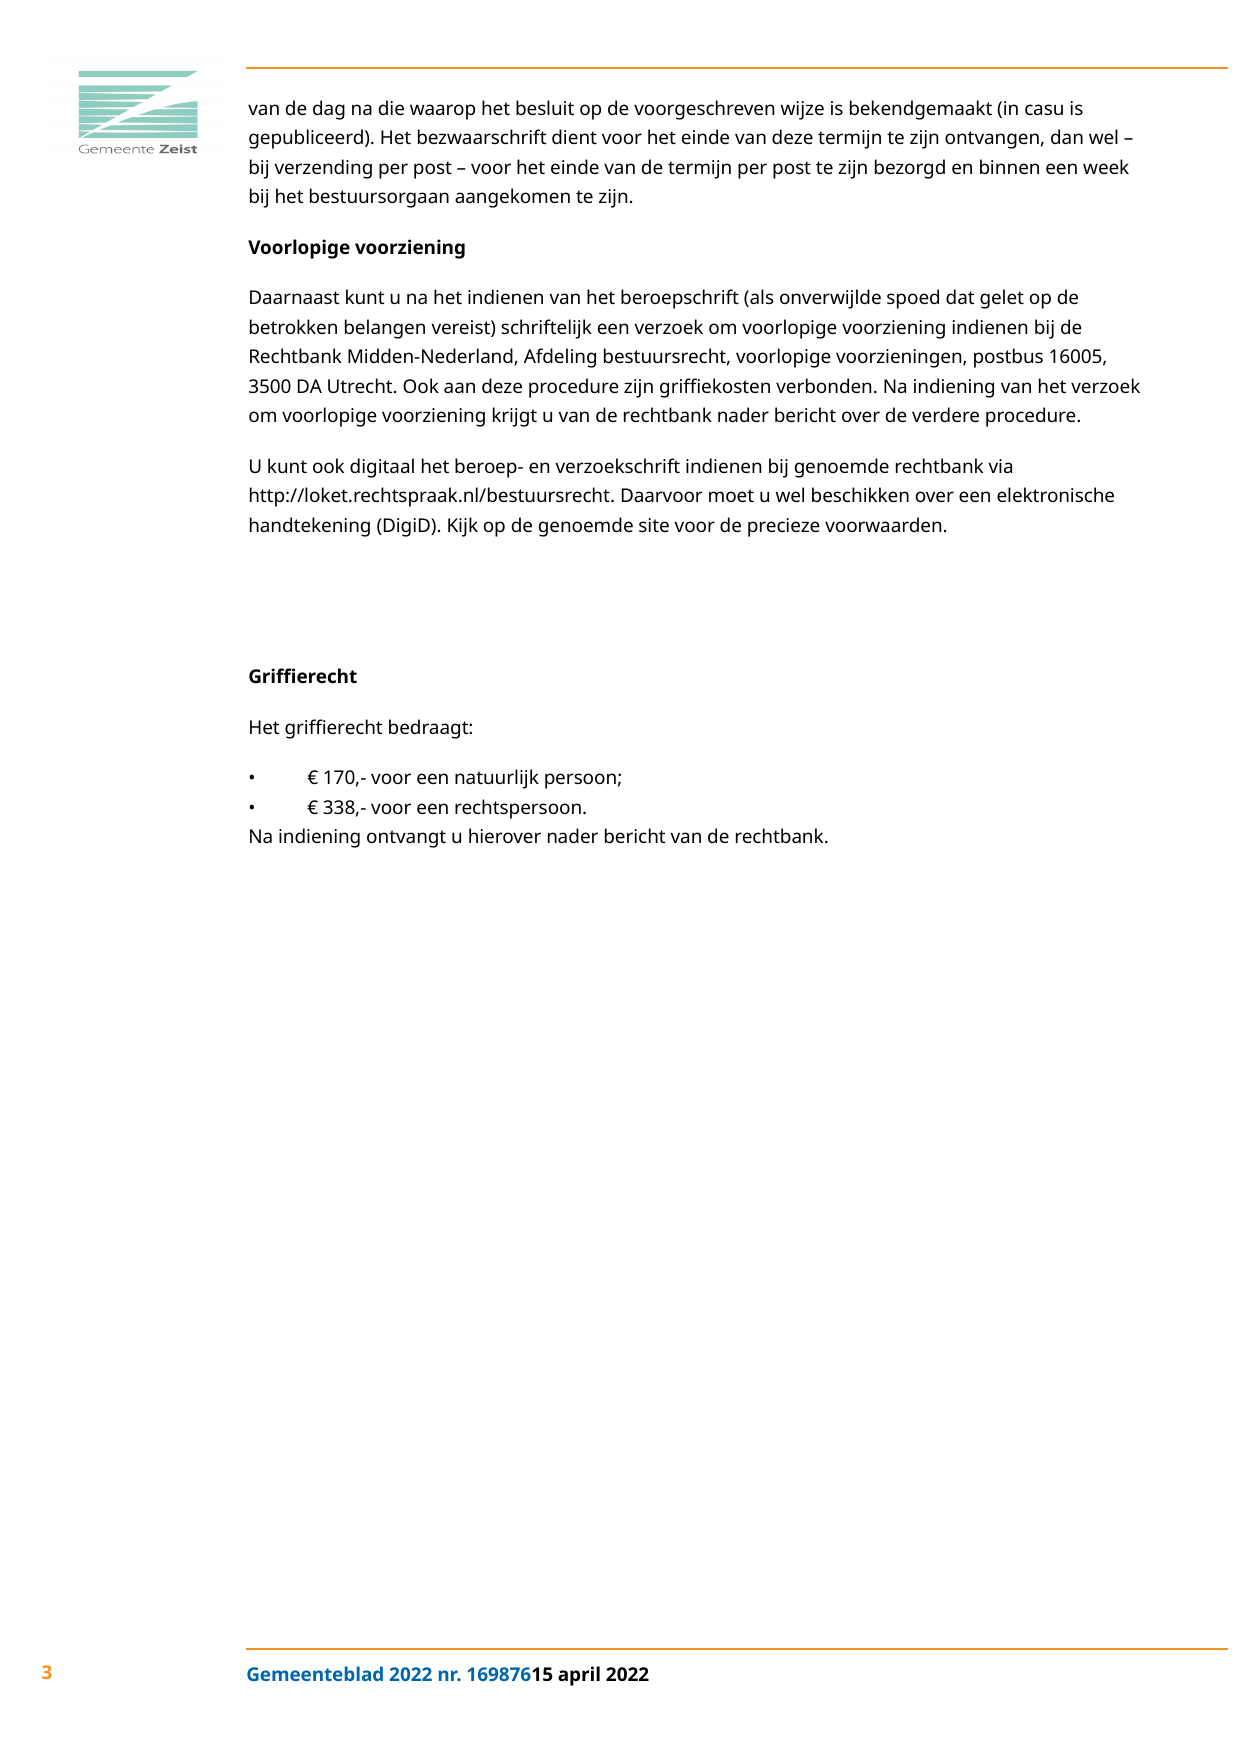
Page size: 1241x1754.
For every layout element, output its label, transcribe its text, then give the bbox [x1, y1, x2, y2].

list € 338,- voor een rechtspersoon. [248, 794, 1152, 820]
list € 170,- voor een natuurlijk persoon; [248, 764, 1152, 790]
text Voorlopige voorziening [248, 234, 1152, 260]
text Daarnaast kunt u na het indienen van het beroepschrift (als onverwijlde spoed dat gelet op de betrokken belangen vereist) schriftelijk een verzoek om voorlopige voorziening indienen bij de Rechtbank Midden-Nederland, Afdeling bestuursrecht, voorlopige voorzieningen, postbus 16005, 3500 DA Utrecht. Ook aan deze procedure zijn griffiekosten verbonden. Na indiening van het verzoek om voorlopige voorziening krijgt u van de rechtbank nader bericht over de verdere procedure. [248, 284, 1152, 428]
picture [41, 47, 231, 172]
text Na indiening ontvangt u hierover nader bericht van de rechtbank. [248, 823, 1152, 849]
text U kunt ook digitaal het beroep- en verzoekschrift indienen bij genoemde rechtbank via http://loket.rechtspraak.nl/bestuursrecht. Daarvoor moet u wel beschikken over een elektronische handtekening (DigiD). Kijk op de genoemde site voor de precieze voorwaarden. [248, 453, 1152, 538]
text van de dag na die waarop het besluit op de voorgeschreven wijze is bekendgemaakt (in casu is gepubliceerd). Het bezwaarschrift dient voor het einde van deze termijn te zijn ontvangen, dan wel – bij verzending per post – voor het einde van de termijn per post te zijn bezorgd en binnen een week bij het bestuursorgaan aangekomen te zijn. [248, 95, 1152, 209]
text Het griffierecht bedraagt: [248, 714, 1152, 740]
text Griffierecht [248, 663, 1152, 689]
